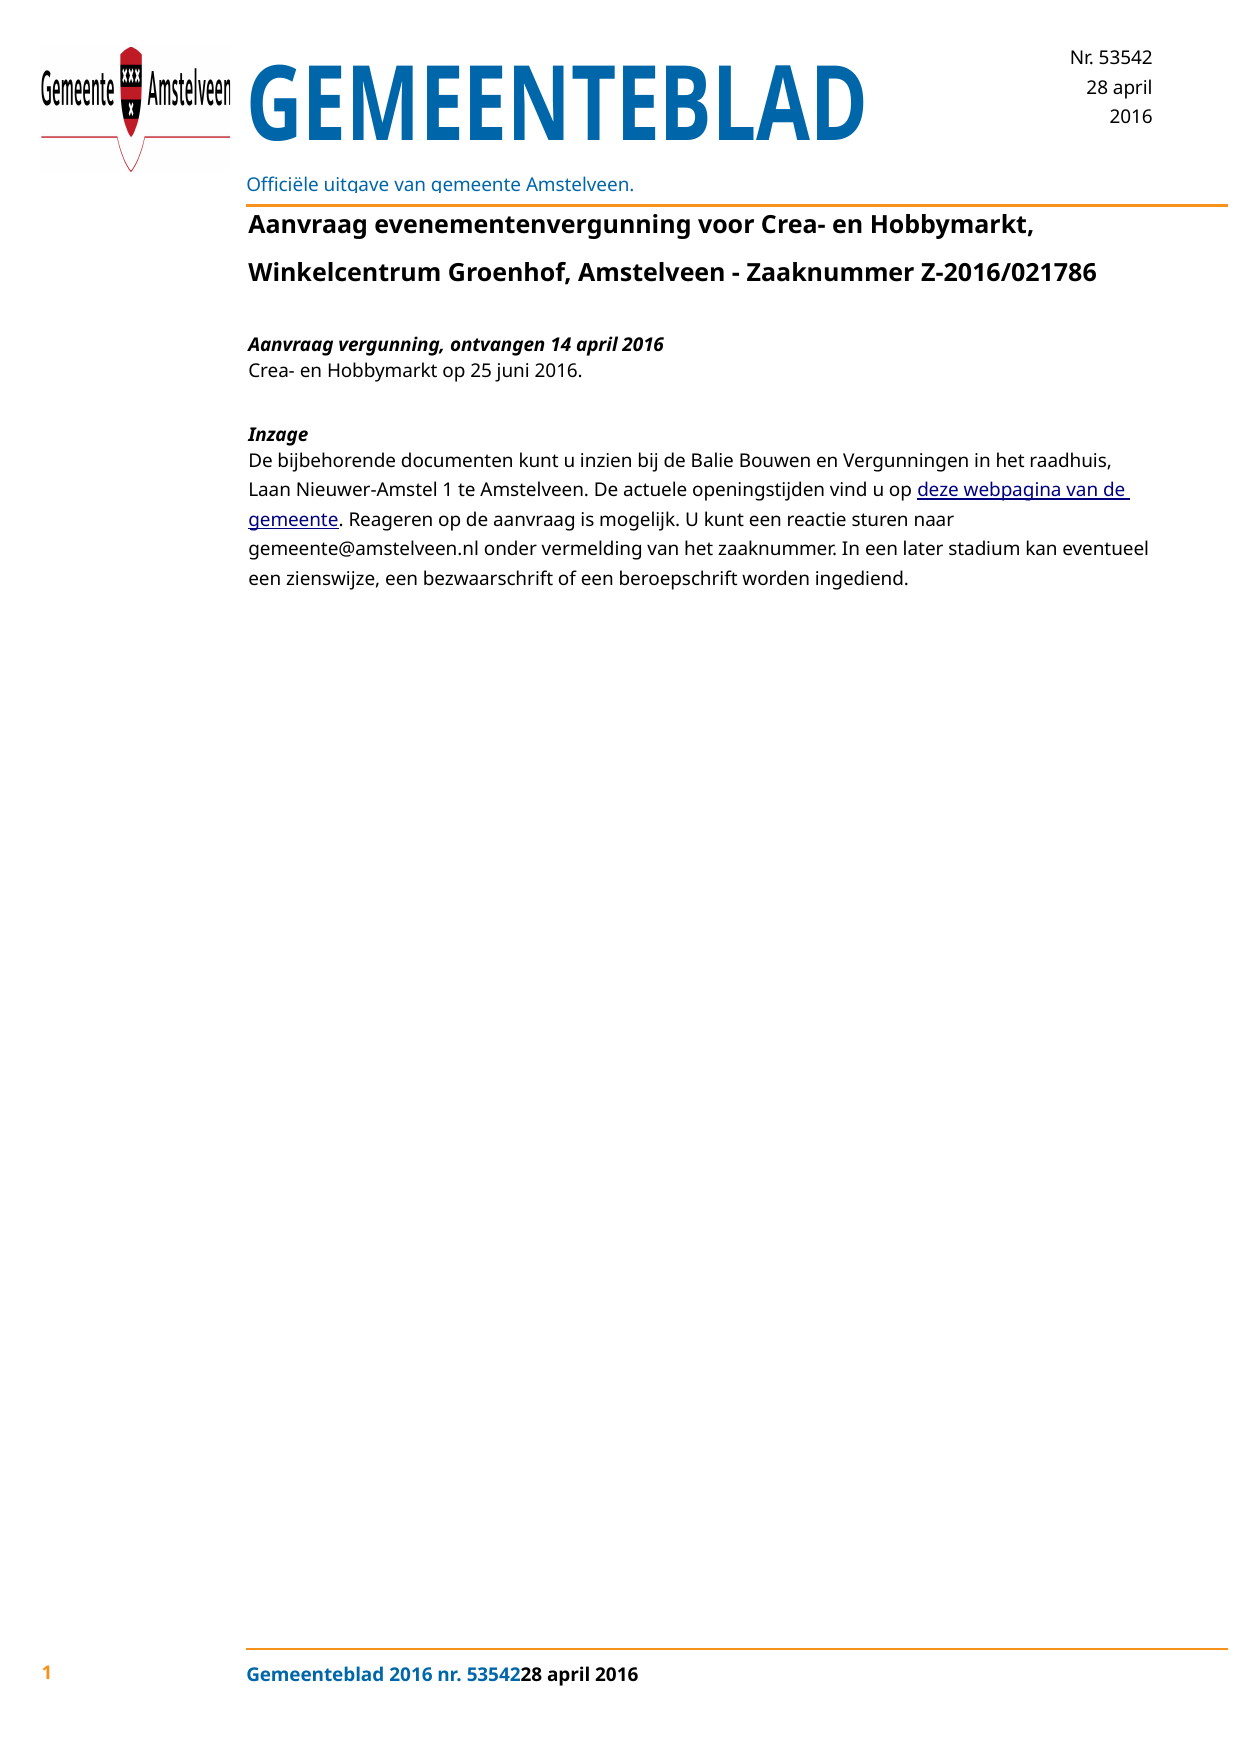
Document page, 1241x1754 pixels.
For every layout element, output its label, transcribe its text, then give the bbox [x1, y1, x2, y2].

text De bijbehorende documenten kunt u inzien bij de Balie Bouwen en Vergunningen in het raadhuis, Laan Nieuwer-Amstel 1 te Amstelveen. De actuele openingstijden vind u op deze webpagina van de gemeente. Reageren op de aanvraag is mogelijk. U kunt een reactie sturen naar gemeente@amstelveen.nl onder vermelding van het zaaknummer. In een later stadium kan eventueel een zienswijze, een bezwaarschrift of een beroepschrift worden ingediend. [248, 447, 1152, 591]
picture [41, 47, 231, 172]
text Aanvraag vergunning, ontvangen 14 april 2016 [248, 331, 1152, 357]
text Aanvraag evenementenvergunning voor Crea- en Hobbymarkt, Winkelcentrum Groenhof, Amstelveen - Zaaknummer Z-2016/021786 [248, 207, 1152, 288]
text Crea- en Hobbymarkt op 25 juni 2016. [248, 357, 1152, 383]
text Inzage [248, 421, 1152, 447]
